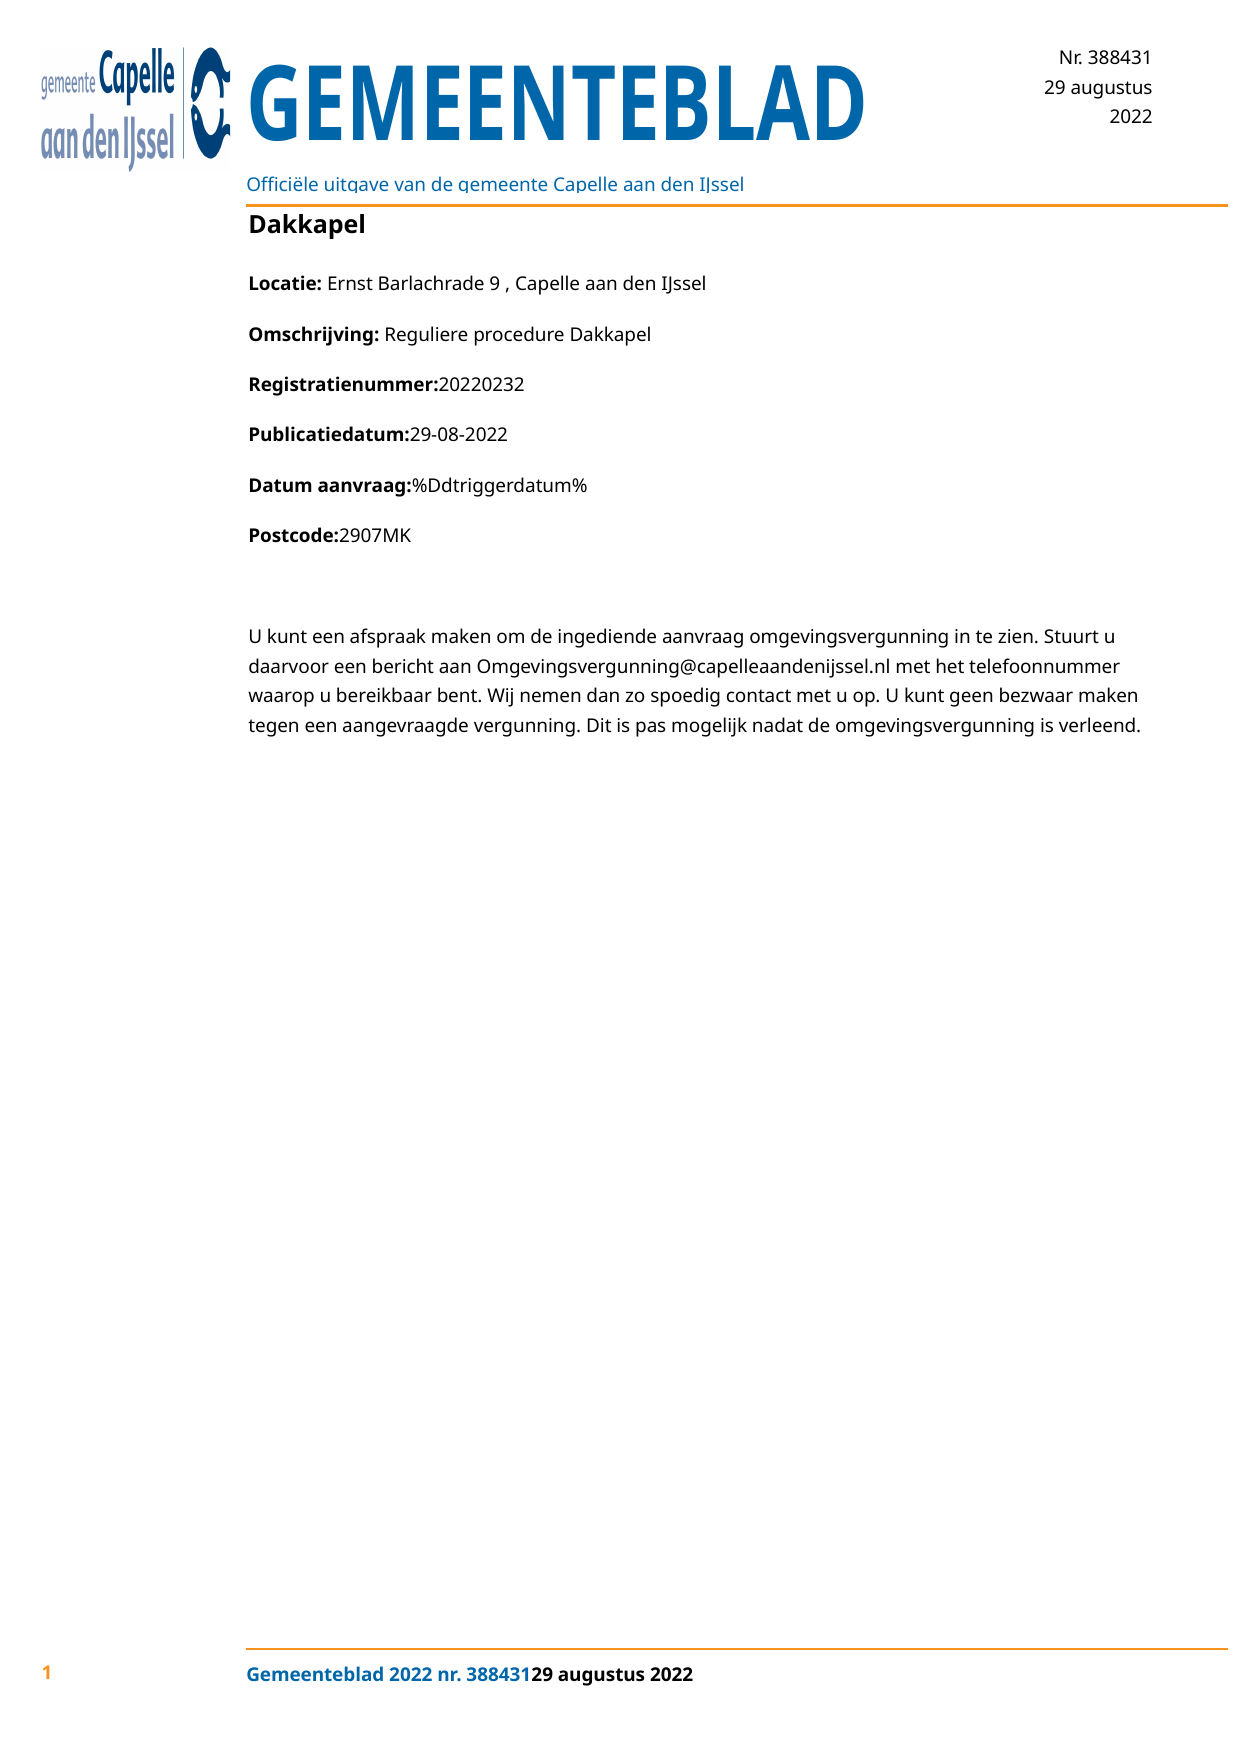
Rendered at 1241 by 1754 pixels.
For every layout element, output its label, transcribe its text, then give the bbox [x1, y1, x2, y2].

text Postcode:2907MK [248, 522, 1152, 548]
text Dakkapel [248, 207, 1152, 241]
text Publicatiedatum:29-08-2022 [248, 422, 1152, 447]
text Datum aanvraag:%Ddtriggerdatum% [248, 472, 1152, 498]
text Registratienummer:20220232 [248, 371, 1152, 397]
text Omschrijving: Reguliere procedure Dakkapel [248, 321, 1152, 346]
text U kunt een afspraak maken om de ingediende aanvraag omgevingsvergunning in te zien. Stuurt u daarvoor een bericht aan Omgevingsvergunning@capelleaandenijssel.nl met het telefoonnummer waarop u bereikbaar bent. Wij nemen dan zo spoedig contact met u op. U kunt geen bezwaar maken tegen een aangevraagde vergunning. Dit is pas mogelijk nadat de omgevingsvergunning is verleend. [248, 623, 1152, 738]
text Locatie: Ernst Barlachrade 9 , Capelle aan den IJssel [248, 270, 1152, 296]
picture [41, 47, 231, 172]
